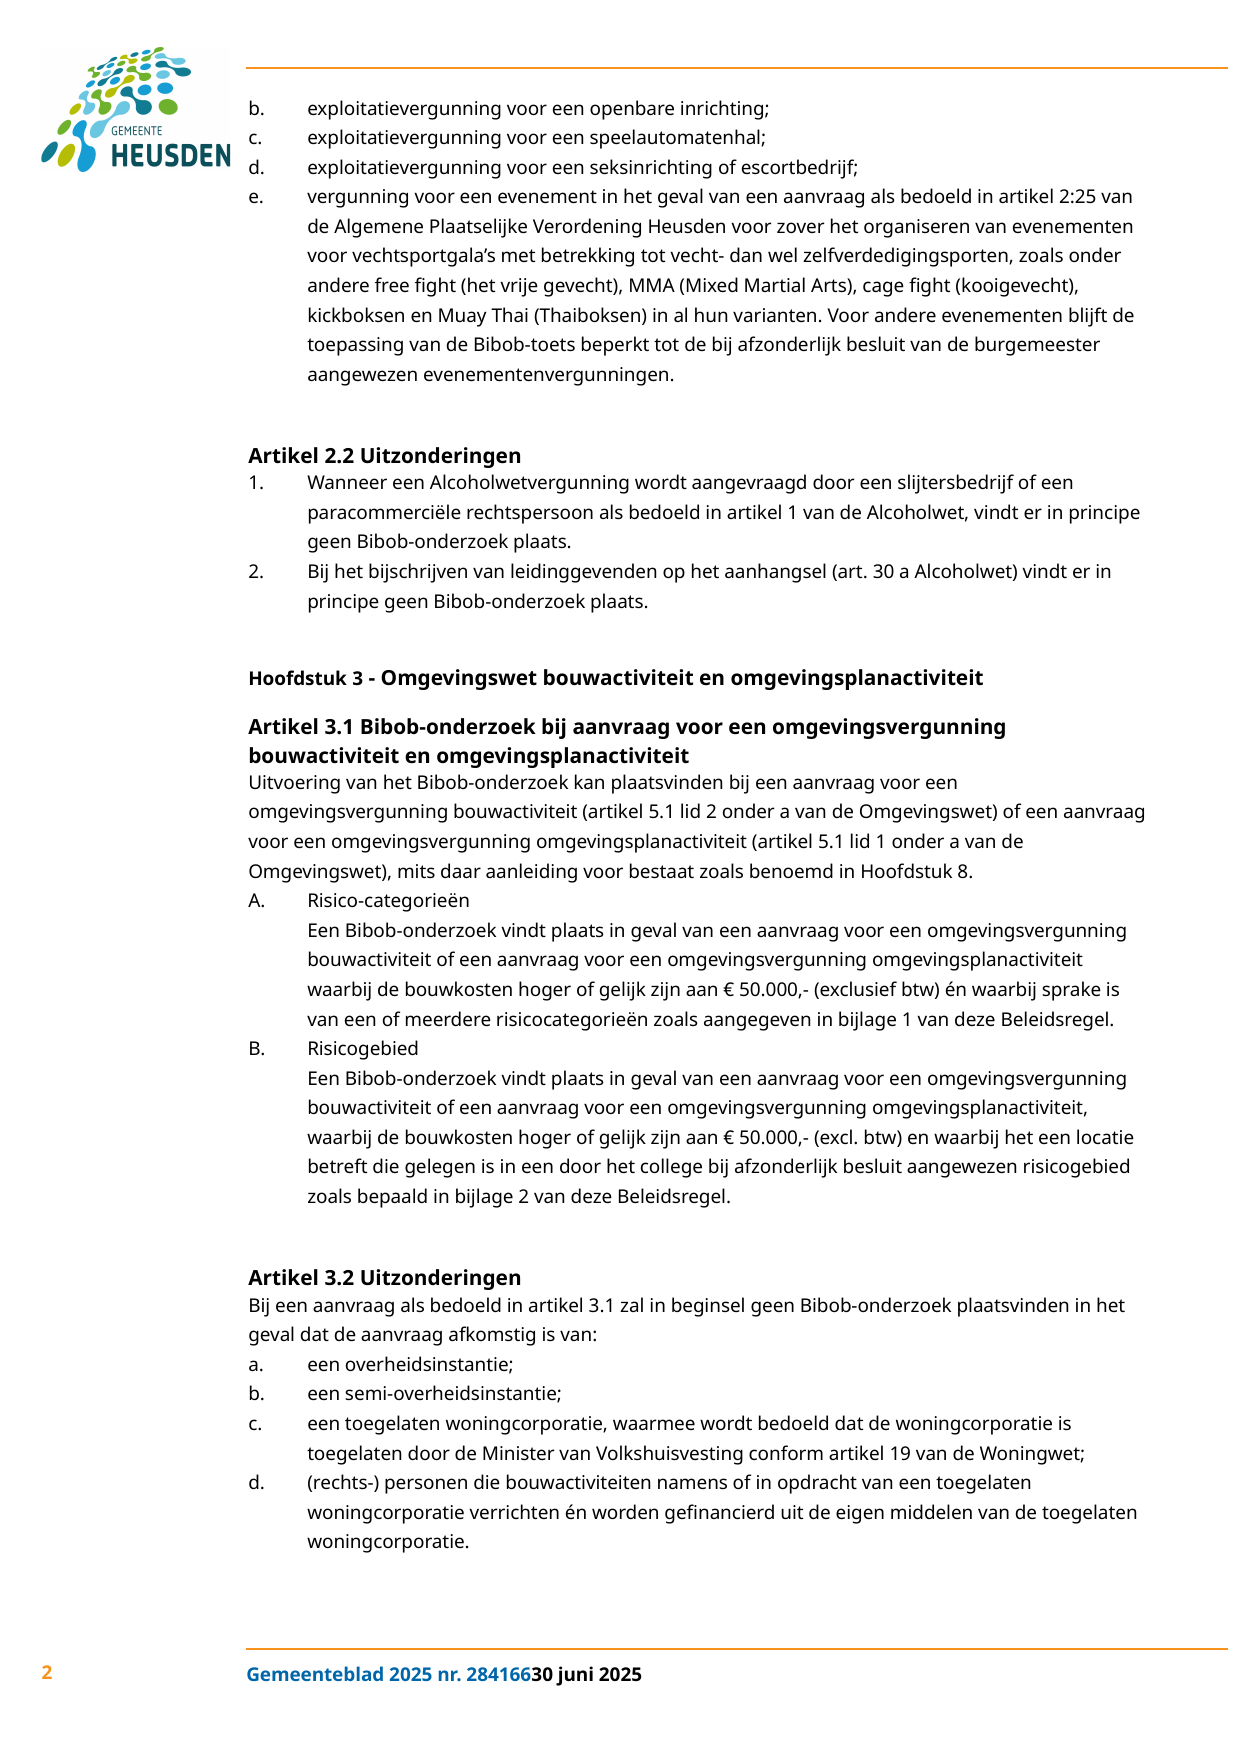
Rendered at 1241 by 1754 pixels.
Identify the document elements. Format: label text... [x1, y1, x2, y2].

list Wanneer een Alcoholwetvergunning wordt aangevraagd door een slijtersbedrijf of een paracommerciële rechtspersoon als bedoeld in artikel 1 van de Alcoholwet, vindt er in principe geen Bibob-onderzoek plaats. [248, 469, 1152, 554]
text Bij een aanvraag als bedoeld in artikel 3.1 zal in beginsel geen Bibob-onderzoek plaatsvinden in het geval dat de aanvraag afkomstig is van: [248, 1292, 1152, 1347]
text Artikel 3.2 Uitzonderingen [248, 1263, 1152, 1292]
list Een Bibob-onderzoek vindt plaats in geval van een aanvraag voor een omgevingsvergunning bouwactiviteit of een aanvraag voor een omgevingsvergunning omgevingsplanactiviteit waarbij de bouwkosten hoger of gelijk zijn aan € 50.000,- (exclusief btw) én waarbij sprake is van een of meerdere risicocategorieën zoals aangegeven in bijlage 1 van deze Beleidsregel. [248, 917, 1152, 1032]
list exploitatievergunning voor een speelautomatenhal; [248, 124, 1152, 150]
list Risicogebied [248, 1035, 1152, 1061]
text Artikel 2.2 Uitzonderingen [248, 441, 1152, 469]
list vergunning voor een evenement in het geval van een aanvraag als bedoeld in artikel 2:25 van de Algemene Plaatselijke Verordening Heusden voor zover het organiseren van evenementen voor vechtsportgala’s met betrekking tot vecht- dan wel zelfverdedigingsporten, zoals onder andere free fight (het vrije gevecht), MMA (Mixed Martial Arts), cage fight (kooigevecht), kickboksen en Muay Thai (Thaiboksen) in al hun varianten. Voor andere evenementen blijft de toepassing van de Bibob-toets beperkt tot de bij afzonderlijk besluit van de burgemeester aangewezen evenementenvergunningen. [248, 183, 1152, 387]
list Risico-categorieën [248, 887, 1152, 913]
text Artikel 3.1 Bibob-onderzoek bij aanvraag voor een omgevingsvergunning bouwactiviteit en omgevingsplanactiviteit [248, 712, 1152, 769]
list een toegelaten woningcorporatie, waarmee wordt bedoeld dat de woningcorporatie is toegelaten door de Minister van Volkshuisvesting conform artikel 19 van de Woningwet; [248, 1410, 1152, 1465]
text Uitvoering van het Bibob-onderzoek kan plaatsvinden bij een aanvraag voor een omgevingsvergunning bouwactiviteit (artikel 5.1 lid 2 onder a van de Omgevingswet) of een aanvraag voor een omgevingsvergunning omgevingsplanactiviteit (artikel 5.1 lid 1 onder a van de Omgevingswet), mits daar aanleiding voor bestaat zoals benoemd in Hoofdstuk 8. [248, 769, 1152, 884]
list een overheidsinstantie; [248, 1351, 1152, 1377]
picture [41, 47, 231, 172]
list een semi-overheidsinstantie; [248, 1381, 1152, 1406]
list Bij het bijschrijven van leidinggevenden op het aanhangsel (art. 30 a Alcoholwet) vindt er in principe geen Bibob-onderzoek plaats. [248, 558, 1152, 613]
list exploitatievergunning voor een seksinrichting of escortbedrijf; [248, 154, 1152, 180]
text Hoofdstuk 3 - Omgevingswet bouwactiviteit en omgevingsplanactiviteit [248, 663, 1152, 691]
list (rechts-) personen die bouwactiviteiten namens of in opdracht van een toegelaten woningcorporatie verrichten én worden gefinancierd uit de eigen middelen van de toegelaten woningcorporatie. [248, 1469, 1152, 1554]
list Een Bibob-onderzoek vindt plaats in geval van een aanvraag voor een omgevingsvergunning bouwactiviteit of een aanvraag voor een omgevingsvergunning omgevingsplanactiviteit, waarbij de bouwkosten hoger of gelijk zijn aan € 50.000,- (excl. btw) en waarbij het een locatie betreft die gelegen is in een door het college bij afzonderlijk besluit aangewezen risicogebied zoals bepaald in bijlage 2 van deze Beleidsregel. [248, 1065, 1152, 1209]
list exploitatievergunning voor een openbare inrichting; [248, 95, 1152, 121]
